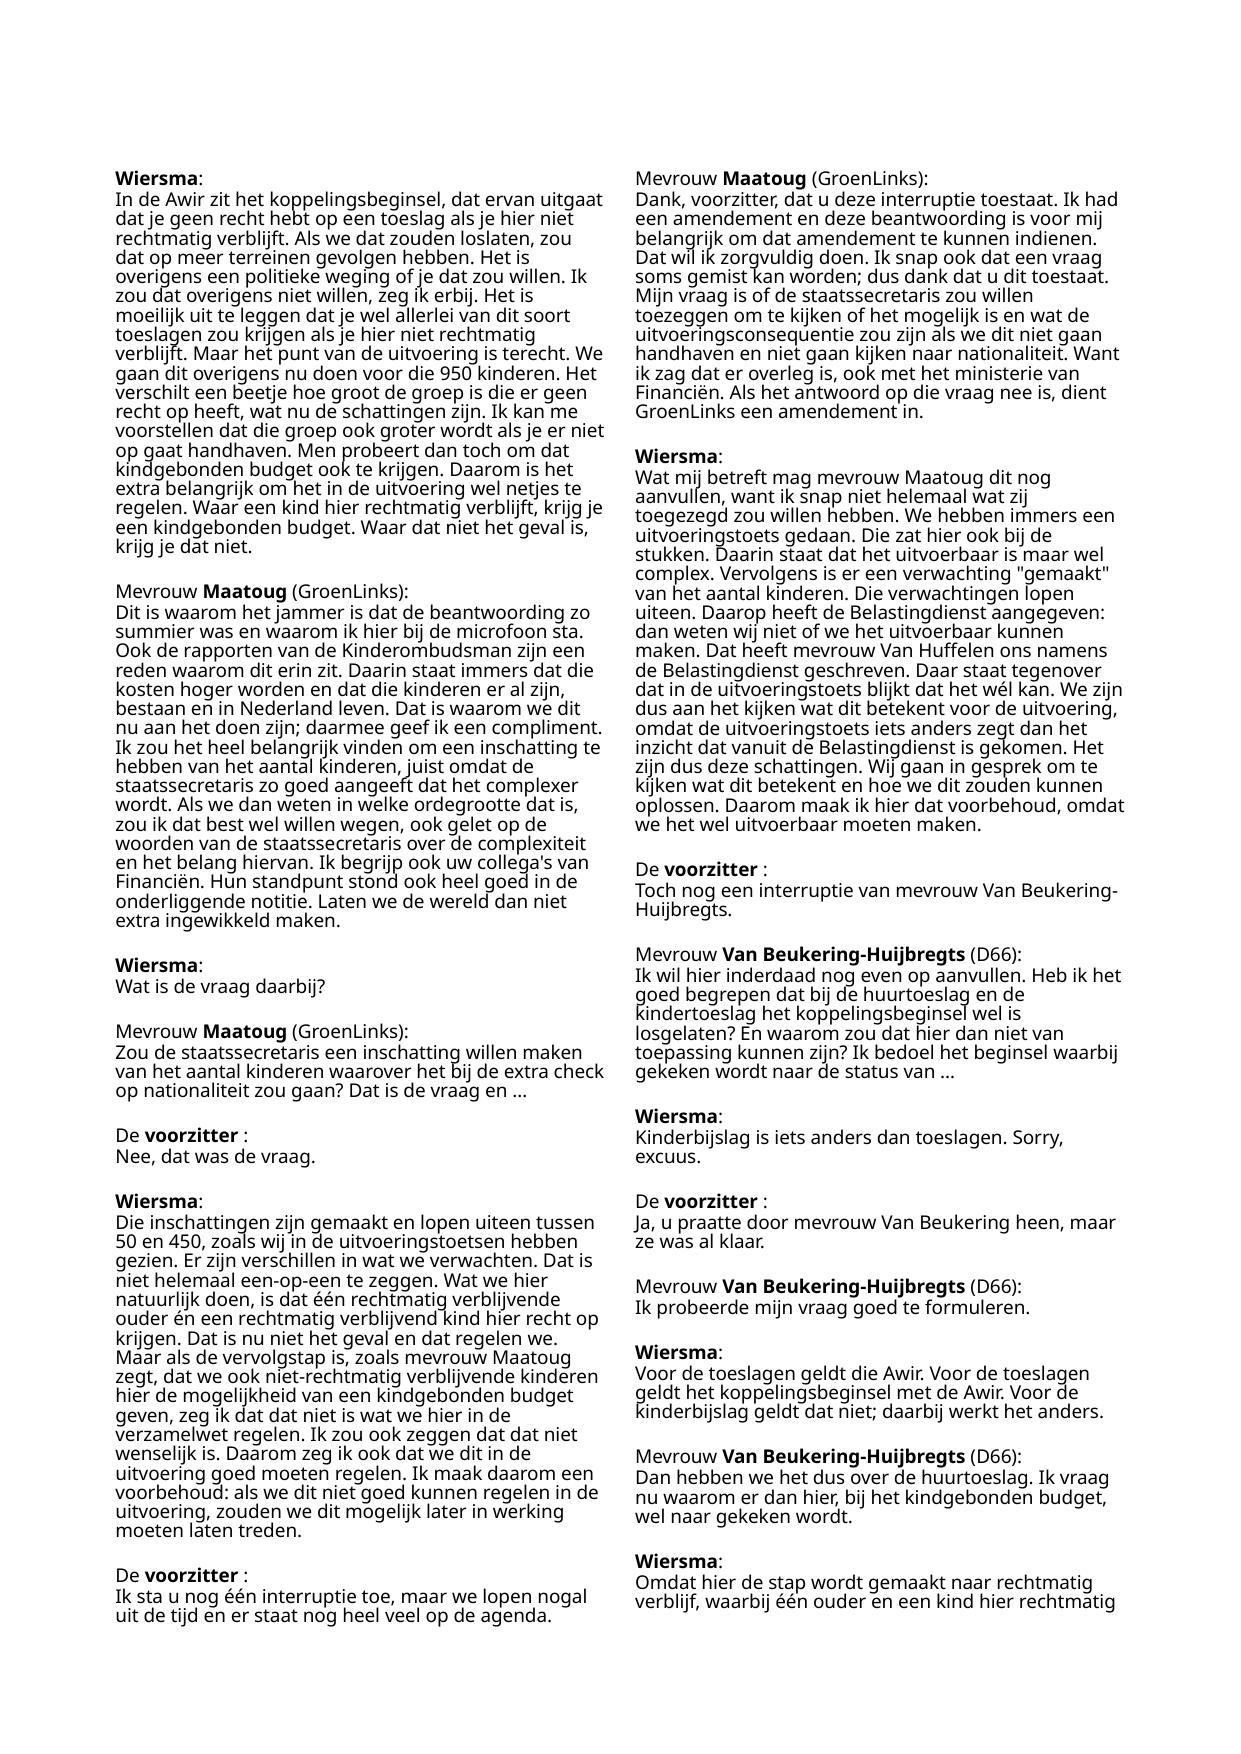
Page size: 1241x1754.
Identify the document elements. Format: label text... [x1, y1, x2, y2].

text Zou de staatssecretaris een inschatting willen maken van het aantal kinderen waarover het bij de extra check op nationaliteit zou gaan? Dat is de vraag en … [115, 1044, 605, 1102]
text Wiersma: [635, 1103, 1125, 1129]
text Ja, u praatte door mevrouw Van Beukering heen, maar ze was al klaar. [635, 1214, 1125, 1253]
text Mevrouw Van Beukering-Huijbregts (D66): [635, 941, 1125, 967]
text Dank, voorzitter, dat u deze interruptie toestaat. Ik had een amendement en deze beantwoording is voor mij belangrijk om dat amendement te kunnen indienen. Dat wil ik zorgvuldig doen. Ik snap ook dat een vraag soms gemist kan worden; dus dank dat u dit toestaat. Mijn vraag is of de staatssecretaris zou willen toezeggen om te kijken of het mogelijk is en wat de uitvoeringsconsequentie zou zijn als we dit niet gaan handhaven en niet gaan kijken naar nationaliteit. Want ik zag dat er overleg is, ook met het ministerie van Financiën. Als het antwoord op die vraag nee is, dient GroenLinks een amendement in. [635, 191, 1125, 422]
text Wat mij betreft mag mevrouw Maatoug dit nog aanvullen, want ik snap niet helemaal wat zij toegezegd zou willen hebben. We hebben immers een uitvoeringstoets gedaan. Die zat hier ook bij de stukken. Daarin staat dat het uitvoerbaar is maar wel complex. Vervolgens is er een verwachting "gemaakt" van het aantal kinderen. Die verwachtingen lopen uiteen. Daarop heeft de Belastingdienst aangegeven: dan weten wij niet of we het uitvoerbaar kunnen maken. Dat heeft mevrouw Van Huffelen ons namens de Belastingdienst geschreven. Daar staat tegenover dat in de uitvoeringstoets blijkt dat het wél kan. We zijn dus aan het kijken wat dit betekent voor de uitvoering, omdat de uitvoeringstoets iets anders zegt dan het inzicht dat vanuit de Belastingdienst is gekomen. Het zijn dus deze schattingen. Wij gaan in gesprek om te kijken wat dit betekent en hoe we dit zouden kunnen oplossen. Daarom maak ik hier dat voorbehoud, omdat we het wel uitvoerbaar moeten maken. [635, 469, 1125, 835]
text De voorzitter : [635, 1188, 1125, 1214]
text De voorzitter : [635, 856, 1125, 882]
text Ik wil hier inderdaad nog even op aanvullen. Heb ik het goed begrepen dat bij de huurtoeslag en de kindertoeslag het koppelingsbeginsel wel is losgelaten? En waarom zou dat hier dan niet van toepassing kunnen zijn? Ik bedoel het beginsel waarbij gekeken wordt naar de status van … [635, 967, 1125, 1082]
text In de Awir zit het koppelingsbeginsel, dat ervan uitgaat dat je geen recht hebt op een toeslag als je hier niet rechtmatig verblijft. Als we dat zouden loslaten, zou dat op meer terreinen gevolgen hebben. Het is overigens een politieke weging of je dat zou willen. Ik zou dat overigens niet willen, zeg ik erbij. Het is moeilijk uit te leggen dat je wel allerlei van dit soort toeslagen zou krijgen als je hier niet rechtmatig verblijft. Maar het punt van de uitvoering is terecht. We gaan dit overigens nu doen voor die 950 kinderen. Het verschilt een beetje hoe groot de groep is die er geen recht op heeft, wat nu de schattingen zijn. Ik kan me voorstellen dat die groep ook groter wordt als je er niet op gaat handhaven. Men probeert dan toch om dat kindgebonden budget ook te krijgen. Daarom is het extra belangrijk om het in de uitvoering wel netjes te regelen. Waar een kind hier rechtmatig verblijft, krijg je een kindgebonden budget. Waar dat niet het geval is, krijg je dat niet. [115, 191, 605, 557]
text Mevrouw Van Beukering-Huijbregts (D66): [635, 1444, 1125, 1469]
text Ik sta u nog één interruptie toe, maar we lopen nogal uit de tijd en er staat nog heel veel op de agenda. [115, 1588, 605, 1627]
text Wiersma: [115, 165, 605, 191]
text Toch nog een interruptie van mevrouw Van Beukering-Huijbregts. [635, 882, 1125, 920]
text Nee, dat was de vraag. [115, 1148, 605, 1167]
text Wat is de vraag daarbij? [115, 978, 605, 997]
text Ik probeerde mijn vraag goed te formuleren. [635, 1299, 1125, 1318]
text Dit is waarom het jammer is dat de beantwoording zo summier was en waarom ik hier bij de microfoon sta. Ook de rapporten van de Kinderombudsman zijn een reden waarom dit erin zit. Daarin staat immers dat die kosten hoger worden en dat die kinderen er al zijn, bestaan en in Nederland leven. Dat is waarom we dit nu aan het doen zijn; daarmee geef ik een compliment. Ik zou het heel belangrijk vinden om een inschatting te hebben van het aantal kinderen, juist omdat de staatssecretaris zo goed aangeeft dat het complexer wordt. Als we dan weten in welke ordegrootte dat is, zou ik dat best wel willen wegen, ook gelet op de woorden van de staatssecretaris over de complexiteit en het belang hiervan. Ik begrijp ook uw collega's van Financiën. Hun standpunt stond ook heel goed in de onderliggende notitie. Laten we de wereld dan niet extra ingewikkeld maken. [115, 604, 605, 931]
text Die inschattingen zijn gemaakt en lopen uiteen tussen 50 en 450, zoals wij in de uitvoeringstoetsen hebben gezien. Er zijn verschillen in wat we verwachten. Dat is niet helemaal een-op-een te zeggen. Wat we hier natuurlijk doen, is dat één rechtmatig verblijvende ouder én een rechtmatig verblijvend kind hier recht op krijgen. Dat is nu niet het geval en dat regelen we. Maar als de vervolgstap is, zoals mevrouw Maatoug zegt, dat we ook niet-rechtmatig verblijvende kinderen hier de mogelijkheid van een kindgebonden budget geven, zeg ik dat dat niet is wat we hier in de verzamelwet regelen. Ik zou ook zeggen dat dat niet wenselijk is. Daarom zeg ik ook dat we dit in de uitvoering goed moeten regelen. Ik maak daarom een voorbehoud: als we dit niet goed kunnen regelen in de uitvoering, zouden we dit mogelijk later in werking moeten laten treden. [115, 1214, 605, 1542]
text Mevrouw Maatoug (GroenLinks): [635, 165, 1125, 191]
text Kinderbijslag is iets anders dan toeslagen. Sorry, excuus. [635, 1129, 1125, 1167]
text De voorzitter : [115, 1122, 605, 1148]
text De voorzitter : [115, 1562, 605, 1588]
text Mevrouw Maatoug (GroenLinks): [115, 578, 605, 604]
text Mevrouw Van Beukering-Huijbregts (D66): [635, 1273, 1125, 1299]
text Wiersma: [115, 1188, 605, 1214]
text Omdat hier de stap wordt gemaakt naar rechtmatig verblijf, waarbij één ouder en een kind hier rechtmatig [635, 1574, 1125, 1612]
text Mevrouw Maatoug (GroenLinks): [115, 1018, 605, 1044]
text Wiersma: [635, 443, 1125, 469]
text Dan hebben we het dus over de huurtoeslag. Ik vraag nu waarom er dan hier, bij het kindgebonden budget, wel naar gekeken wordt. [635, 1469, 1125, 1527]
text Wiersma: [635, 1339, 1125, 1365]
text Wiersma: [635, 1548, 1125, 1574]
text Voor de toeslagen geldt die Awir. Voor de toeslagen geldt het koppelingsbeginsel met de Awir. Voor de kinderbijslag geldt dat niet; daarbij werkt het anders. [635, 1365, 1125, 1423]
text Wiersma: [115, 952, 605, 978]
